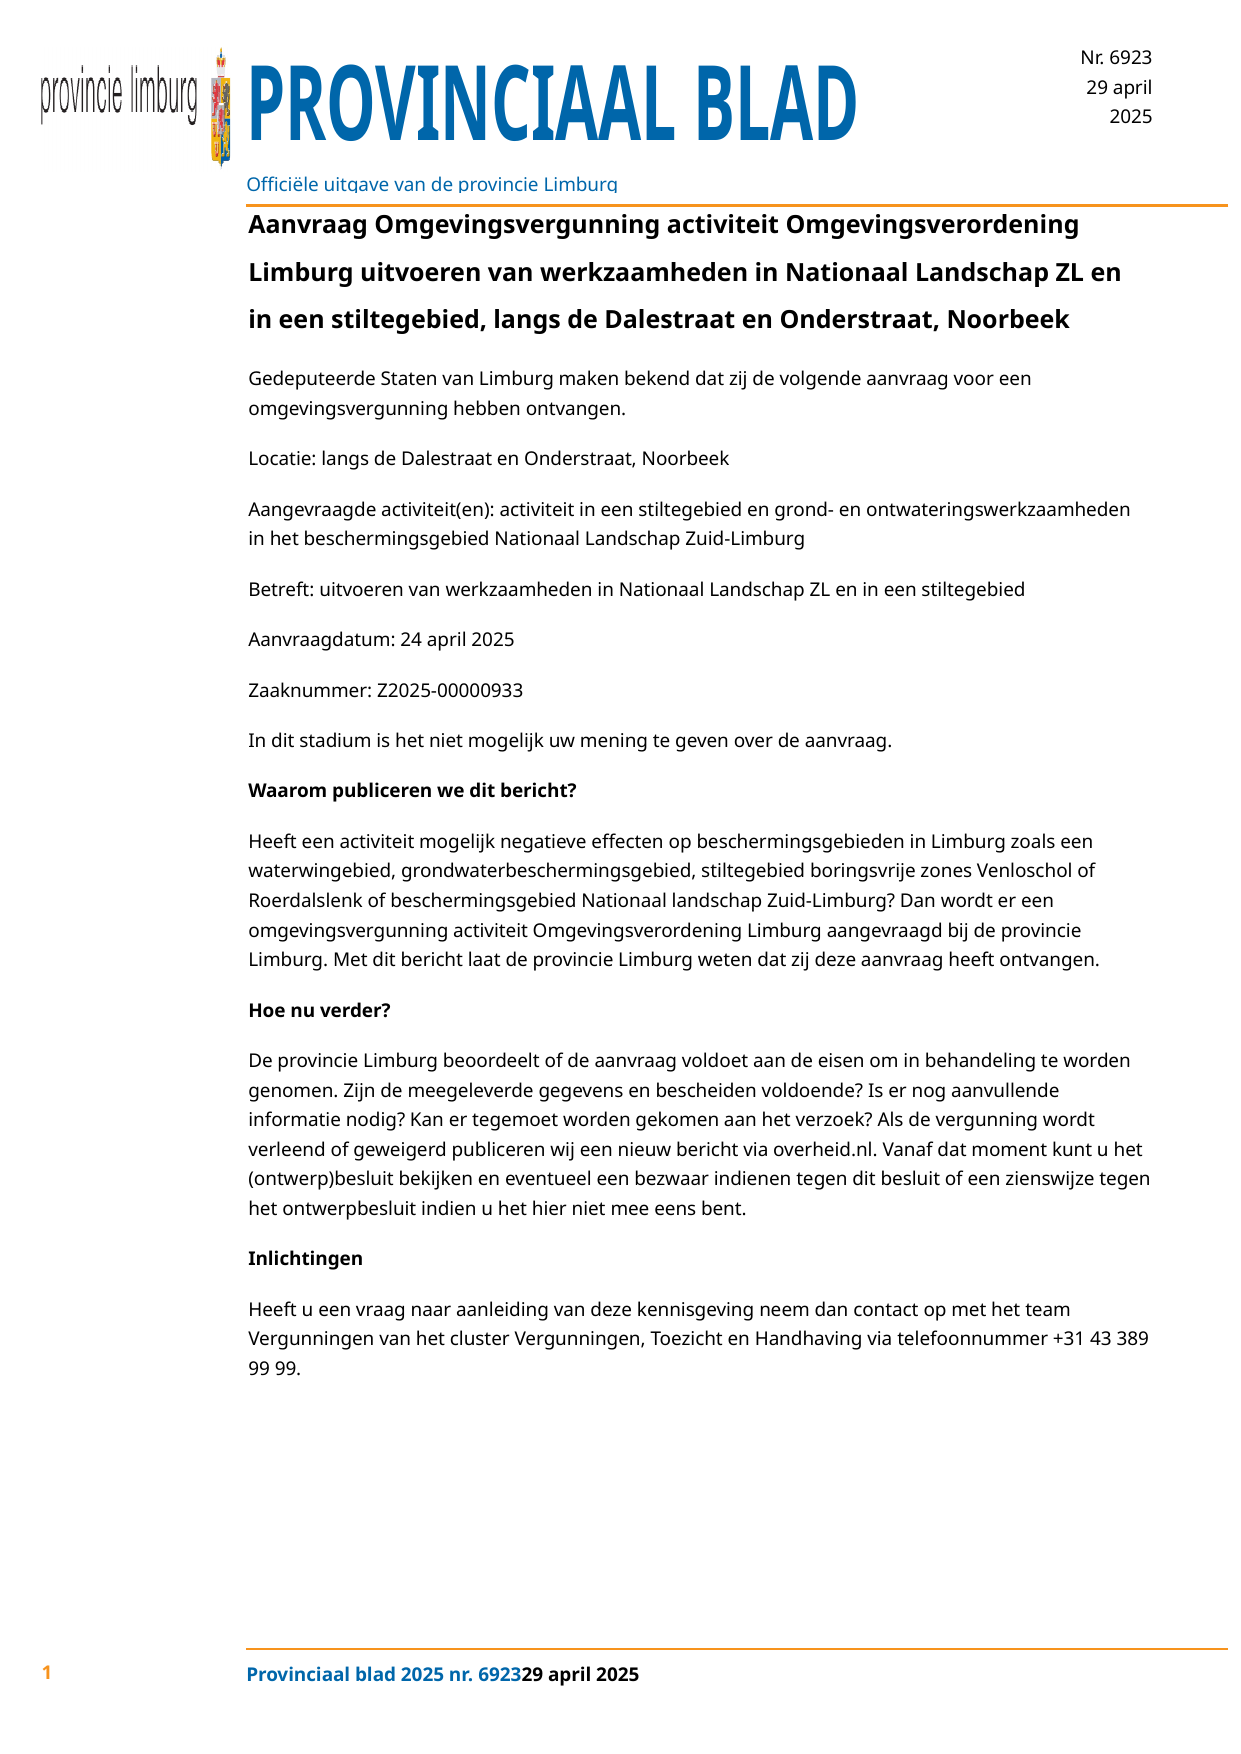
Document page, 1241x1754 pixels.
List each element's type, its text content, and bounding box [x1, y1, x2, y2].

text Hoe nu verder? [248, 997, 1152, 1022]
text Heeft een activiteit mogelijk negatieve effecten op beschermingsgebieden in Limburg zoals een waterwingebied, grondwaterbeschermingsgebied, stiltegebied boringsvrije zones Venloschol of Roerdalslenk of beschermingsgebied Nationaal landschap Zuid-Limburg? Dan wordt er een omgevingsvergunning activiteit Omgevingsverordening Limburg aangevraagd bij de provincie Limburg. Met dit bericht laat de provincie Limburg weten dat zij deze aanvraag heeft ontvangen. [248, 828, 1152, 972]
text Aangevraagde activiteit(en): activiteit in een stiltegebied en grond- en ontwateringswerkzaamheden in het beschermingsgebied Nationaal Landschap Zuid-Limburg [248, 496, 1152, 551]
text Aanvraagdatum: 24 april 2025 [248, 626, 1152, 652]
text Aanvraag Omgevingsvergunning activiteit Omgevingsverordening Limburg uitvoeren van werkzaamheden in Nationaal Landschap ZL en in een stiltegebied, langs de Dalestraat en Onderstraat, Noorbeek [248, 207, 1152, 336]
text Locatie: langs de Dalestraat en Onderstraat, Noorbeek [248, 446, 1152, 471]
text De provincie Limburg beoordeelt of de aanvraag voldoet aan de eisen om in behandeling te worden genomen. Zijn de meegeleverde gegevens en bescheiden voldoende? Is er nog aanvullende informatie nodig? Kan er tegemoet worden gekomen aan het verzoek? Als de vergunning wordt verleend of geweigerd publiceren wij een nieuw bericht via overheid.nl. Vanaf dat moment kunt u het (ontwerp)besluit bekijken en eventueel een bezwaar indienen tegen dit besluit of een zienswijze tegen het ontwerpbesluit indien u het hier niet mee eens bent. [248, 1047, 1152, 1221]
text Heeft u een vraag naar aanleiding van deze kennisgeving neem dan contact op met het team Vergunningen van het cluster Vergunningen, Toezicht en Handhaving via telefoonnummer +31 43 389 99 99. [248, 1296, 1152, 1381]
text In dit stadium is het niet mogelijk uw mening te geven over de aanvraag. [248, 727, 1152, 753]
text Waarom publiceren we dit bericht? [248, 778, 1152, 803]
picture [41, 47, 231, 172]
text Betreft: uitvoeren van werkzaamheden in Nationaal Landschap ZL en in een stiltegebied [248, 576, 1152, 602]
text Inlichtingen [248, 1246, 1152, 1271]
text Zaaknummer: Z2025-00000933 [248, 677, 1152, 702]
text Gedeputeerde Staten van Limburg maken bekend dat zij de volgende aanvraag voor een omgevingsvergunning hebben ontvangen. [248, 366, 1152, 421]
